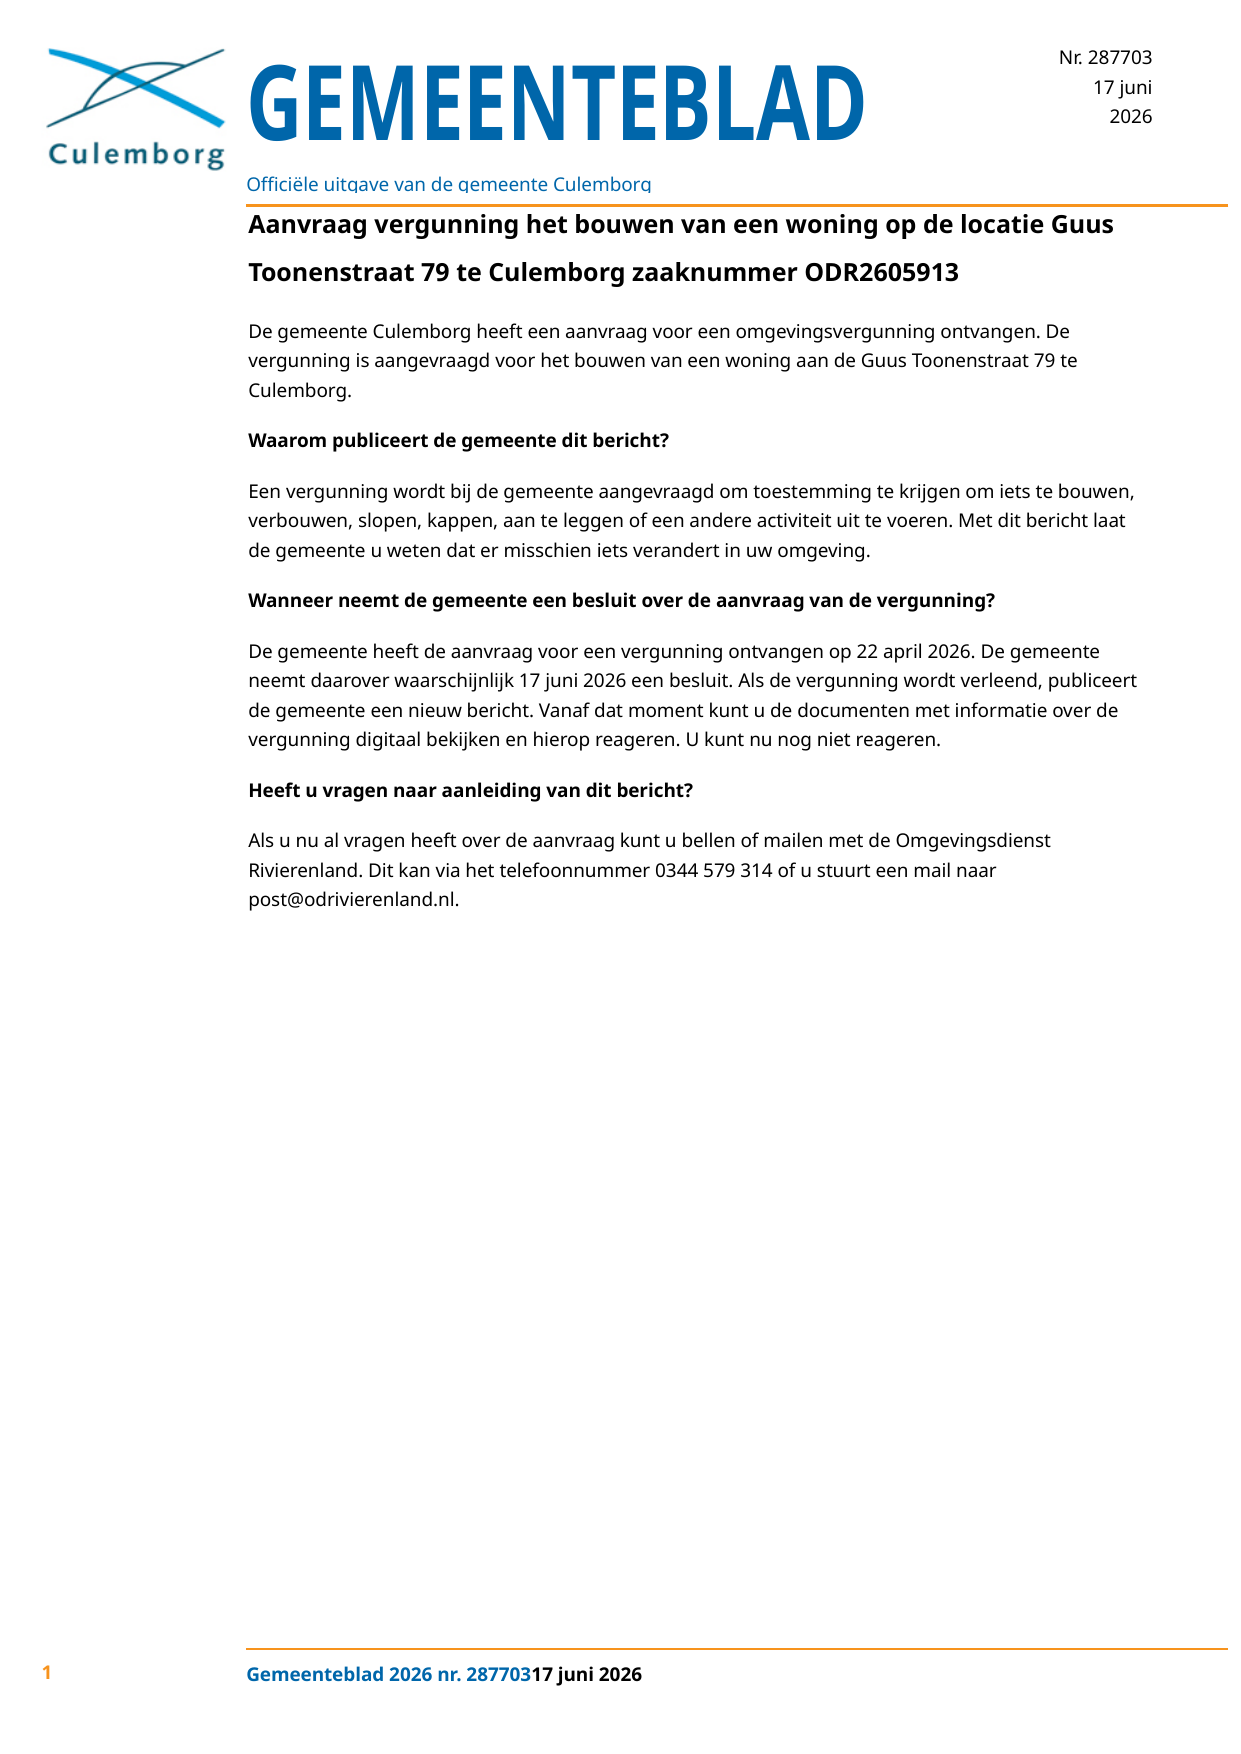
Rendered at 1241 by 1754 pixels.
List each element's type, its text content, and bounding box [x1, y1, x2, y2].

text Als u nu al vragen heeft over de aanvraag kunt u bellen of mailen met de Omgevingsdienst Rivierenland. Dit kan via het telefoonnummer 0344 579 314 of u stuurt een mail naar post@odrivierenland.nl. [248, 827, 1152, 912]
text Waarom publiceert de gemeente dit bericht? [248, 427, 1152, 453]
text De gemeente heeft de aanvraag voor een vergunning ontvangen op 22 april 2026. De gemeente neemt daarover waarschijnlijk 17 juni 2026 een besluit. Als de vergunning wordt verleend, publiceert de gemeente een nieuw bericht. Vanaf dat moment kunt u de documenten met informatie over de vergunning digitaal bekijken en hierop reageren. U kunt nu nog niet reageren. [248, 638, 1152, 752]
text Wanneer neemt de gemeente een besluit over de aanvraag van de vergunning? [248, 587, 1152, 613]
text Aanvraag vergunning het bouwen van een woning op de locatie Guus Toonenstraat 79 te Culemborg zaaknummer ODR2605913 [248, 207, 1152, 288]
picture [41, 47, 231, 172]
text De gemeente Culemborg heeft een aanvraag voor een omgevingsvergunning ontvangen. De vergunning is aangevraagd voor het bouwen van een woning aan de Guus Toonenstraat 79 te Culemborg. [248, 318, 1152, 403]
text Een vergunning wordt bij de gemeente aangevraagd om toestemming te krijgen om iets te bouwen, verbouwen, slopen, kappen, aan te leggen of een andere activiteit uit te voeren. Met dit bericht laat de gemeente u weten dat er misschien iets verandert in uw omgeving. [248, 478, 1152, 563]
text Heeft u vragen naar aanleiding van dit bericht? [248, 777, 1152, 803]
